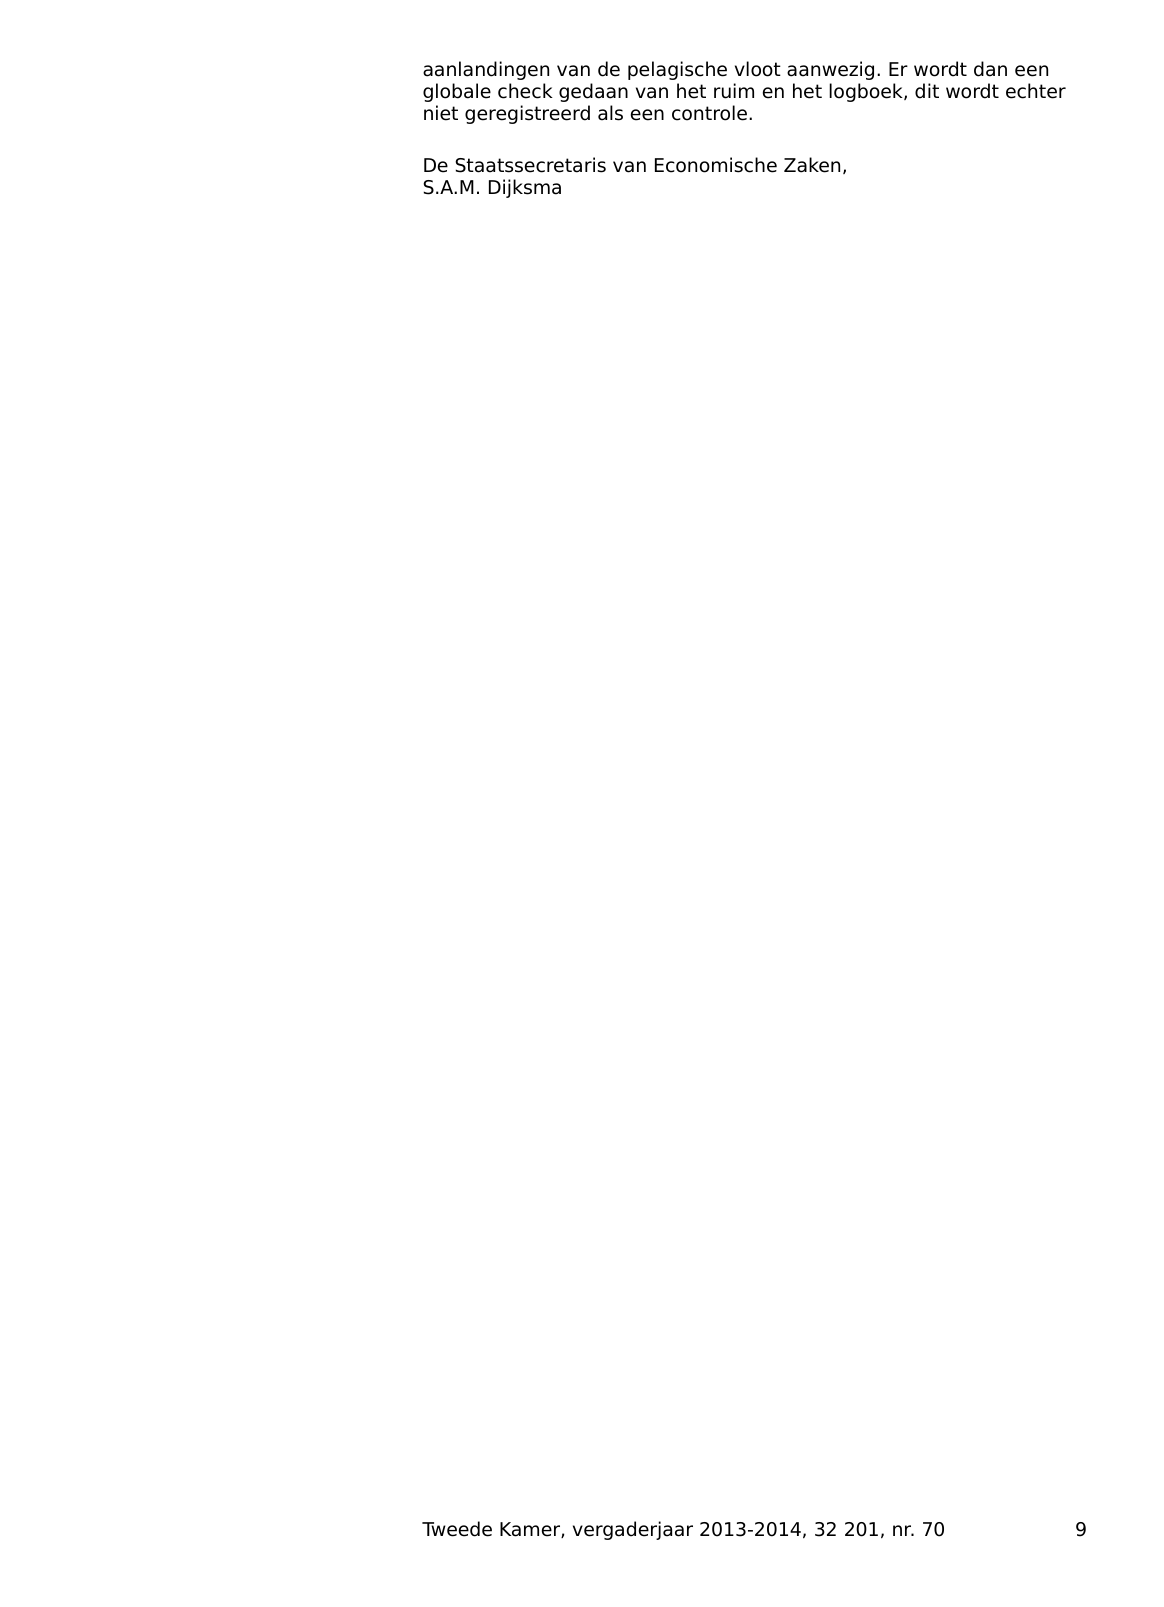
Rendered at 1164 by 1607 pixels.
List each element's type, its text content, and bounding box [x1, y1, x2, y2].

text aanlandingen van de pelagische vloot aanwezig. Er wordt dan een globale check gedaan van het ruim en het logboek, dit wordt echter niet geregistreerd als een controle. [422, 59, 1087, 125]
text De Staatssecretaris van Economische Zaken, S.A.M. Dijksma [422, 155, 1087, 199]
